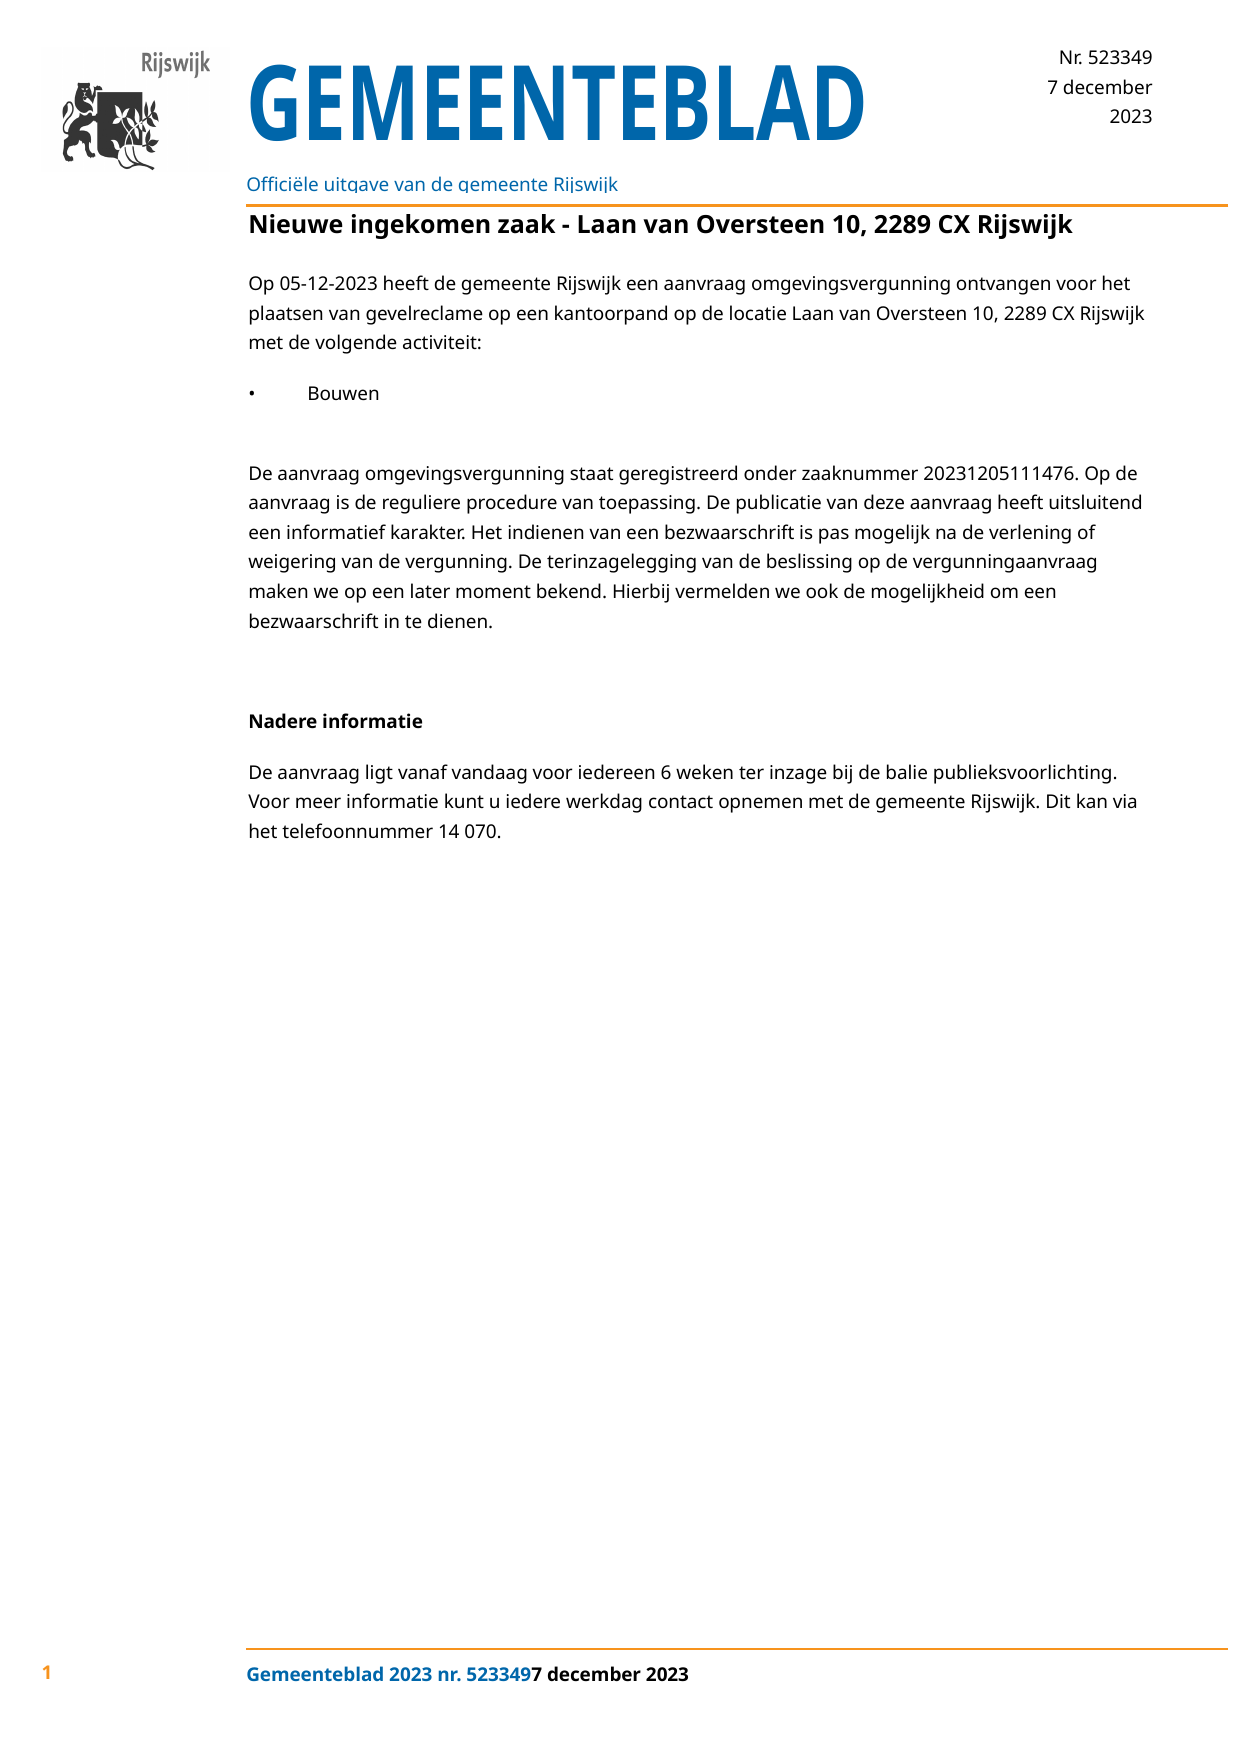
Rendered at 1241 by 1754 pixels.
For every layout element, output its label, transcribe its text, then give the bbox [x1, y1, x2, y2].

list Bouwen [248, 380, 1152, 406]
text De aanvraag ligt vanaf vandaag voor iedereen 6 weken ter inzage bij de balie publieksvoorlichting. Voor meer informatie kunt u iedere werkdag contact opnemen met de gemeente Rijswijk. Dit kan via het telefoonnummer 14 070. [248, 759, 1152, 844]
text De aanvraag omgevingsvergunning staat geregistreerd onder zaaknummer 20231205111476. Op de aanvraag is de reguliere procedure van toepassing. De publicatie van deze aanvraag heeft uitsluitend een informatief karakter. Het indienen van een bezwaarschrift is pas mogelijk na de verlening of weigering van de vergunning. De terinzagelegging van de beslissing op de vergunningaanvraag maken we op een later moment bekend. Hierbij vermelden we ook de mogelijkheid om een bezwaarschrift in te dienen. [248, 460, 1152, 633]
text Op 05-12-2023 heeft de gemeente Rijswijk een aanvraag omgevingsvergunning ontvangen voor het plaatsen van gevelreclame op een kantoorpand op de locatie Laan van Oversteen 10, 2289 CX Rijswijk met de volgende activiteit: [248, 270, 1152, 355]
text Nieuwe ingekomen zaak - Laan van Oversteen 10, 2289 CX Rijswijk [248, 207, 1152, 241]
picture [41, 47, 231, 172]
text Nadere informatie [248, 709, 1152, 734]
